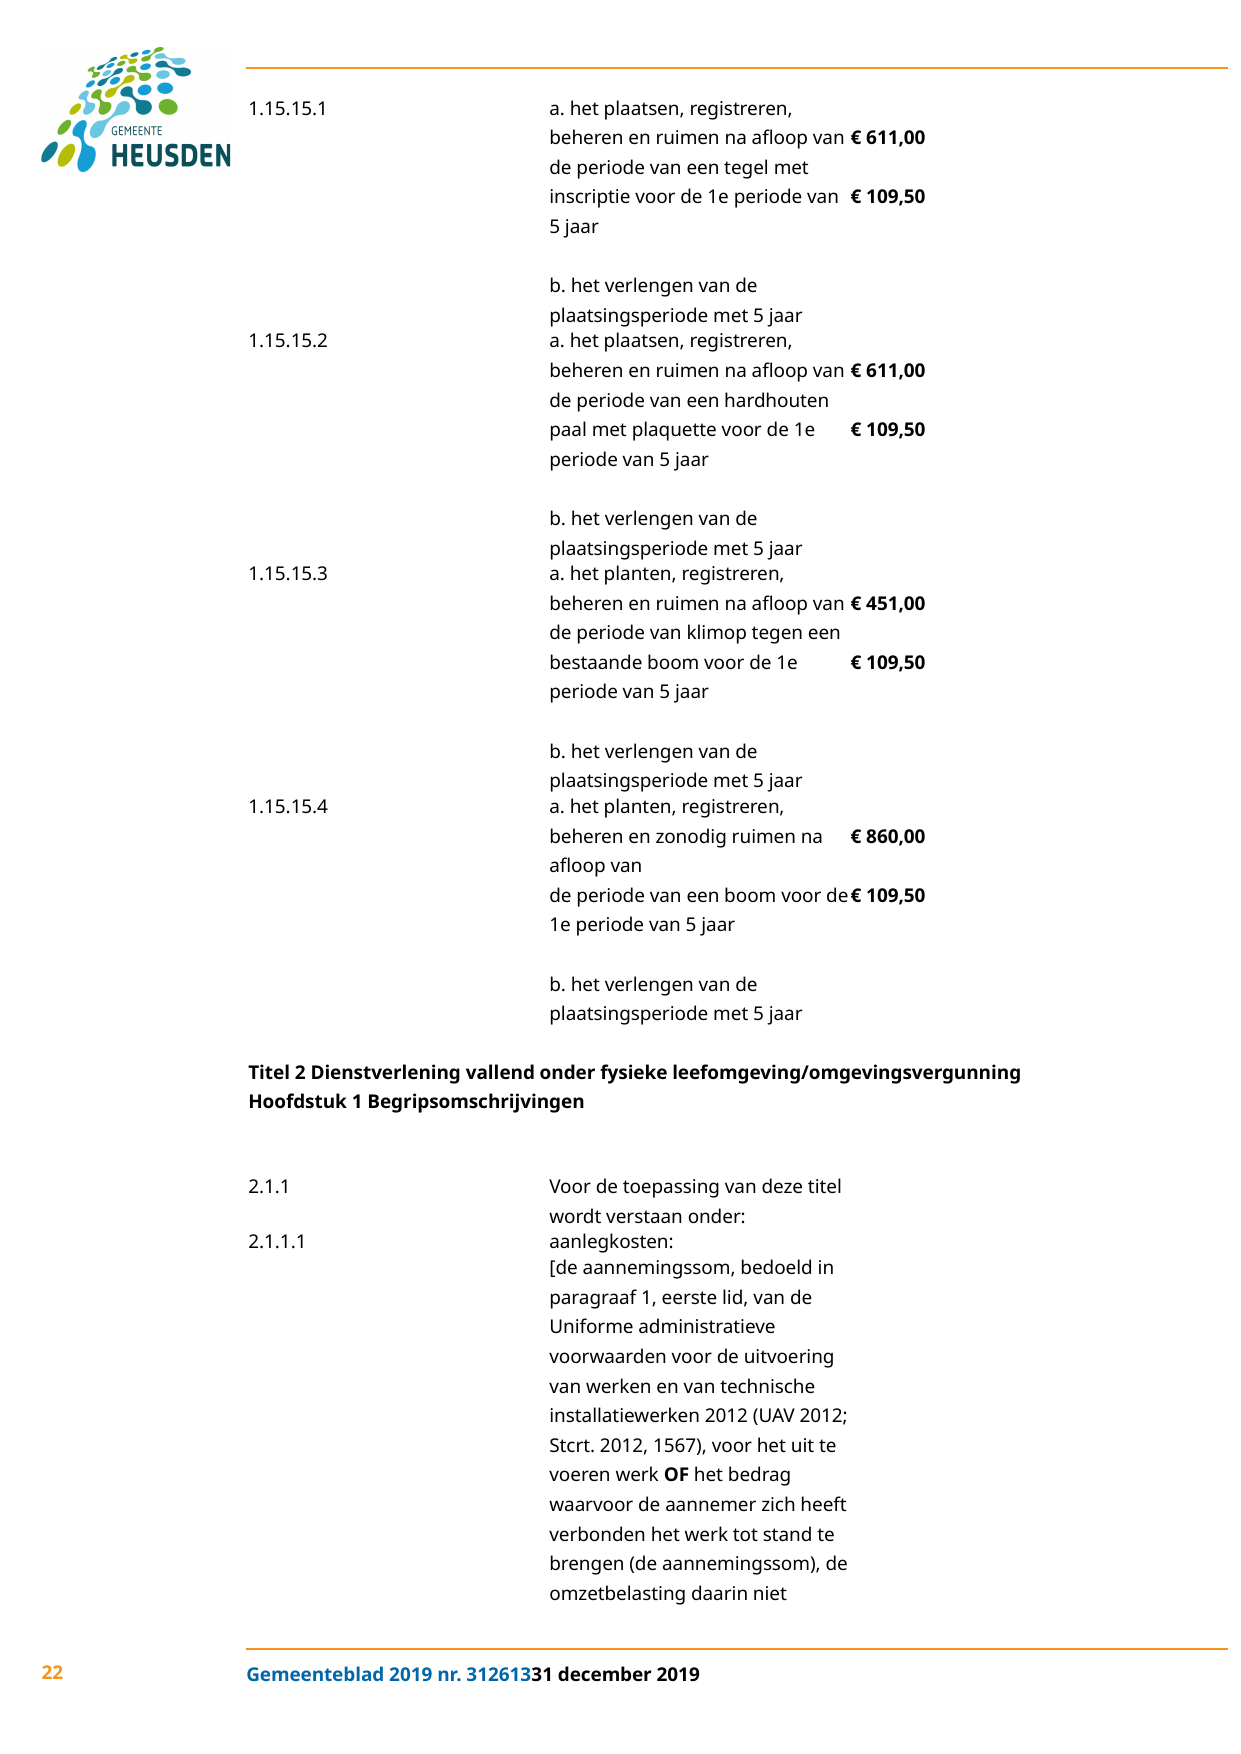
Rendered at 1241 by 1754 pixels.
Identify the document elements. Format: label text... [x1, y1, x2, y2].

table_cell 1.15.15.1 [248, 95, 549, 328]
table_cell € 611,00 € 109,50 [850, 95, 1152, 328]
table_cell [850, 1255, 1152, 1606]
table_header [549, 1148, 850, 1173]
table_header [248, 1148, 549, 1173]
table_header [850, 1148, 1152, 1173]
text Hoofdstuk 1 Begripsomschrijvingen [248, 1088, 1152, 1114]
table_cell 2.1.1.1 [248, 1229, 549, 1254]
table_cell aanlegkosten: [549, 1229, 850, 1254]
table_cell 1.15.15.2 [248, 328, 549, 560]
table_cell a. het plaatsen, registreren, beheren en ruimen na afloop van de periode van een hardhouten paal met plaquette voor de 1e periode van 5 jaar b. het verlengen van de plaatsingsperiode met 5 jaar [549, 328, 850, 560]
table_cell [248, 1255, 549, 1606]
text Titel 2 Dienstverlening vallend onder fysieke leefomgeving/omgevingsvergunning [248, 1059, 1152, 1084]
table_cell [850, 1174, 1152, 1229]
table_cell a. het planten, registreren, beheren en ruimen na afloop van de periode van klimop tegen een bestaande boom voor de 1e periode van 5 jaar b. het verlengen van de plaatsingsperiode met 5 jaar [549, 560, 850, 793]
table_cell € 611,00 € 109,50 [850, 328, 1152, 560]
table_cell [de aannemingssom, bedoeld in paragraaf 1, eerste lid, van de Uniforme administratieve voorwaarden voor de uitvoering van werken en van technische installatiewerken 2012 (UAV 2012; Stcrt. 2012, 1567), voor het uit te voeren werk OF het bedrag waarvoor de aannemer zich heeft verbonden het werk tot stand te brengen (de aannemingssom), de omzetbelasting daarin niet [549, 1255, 850, 1606]
table_cell € 860,00 € 109,50 [850, 793, 1152, 1026]
table_cell 2.1.1 [248, 1174, 549, 1229]
table_cell a. het planten, registreren, beheren en zonodig ruimen na afloop van de periode van een boom voor de 1e periode van 5 jaar b. het verlengen van de plaatsingsperiode met 5 jaar [549, 793, 850, 1026]
table_cell [850, 1229, 1152, 1254]
table_cell Voor de toepassing van deze titel wordt verstaan onder: [549, 1174, 850, 1229]
table_cell 1.15.15.3 [248, 560, 549, 793]
table_cell € 451,00 € 109,50 [850, 560, 1152, 793]
table_cell a. het plaatsen, registreren, beheren en ruimen na afloop van de periode van een tegel met inscriptie voor de 1e periode van 5 jaar b. het verlengen van de plaatsingsperiode met 5 jaar [549, 95, 850, 328]
table_cell 1.15.15.4 [248, 793, 549, 1026]
picture [41, 47, 231, 172]
